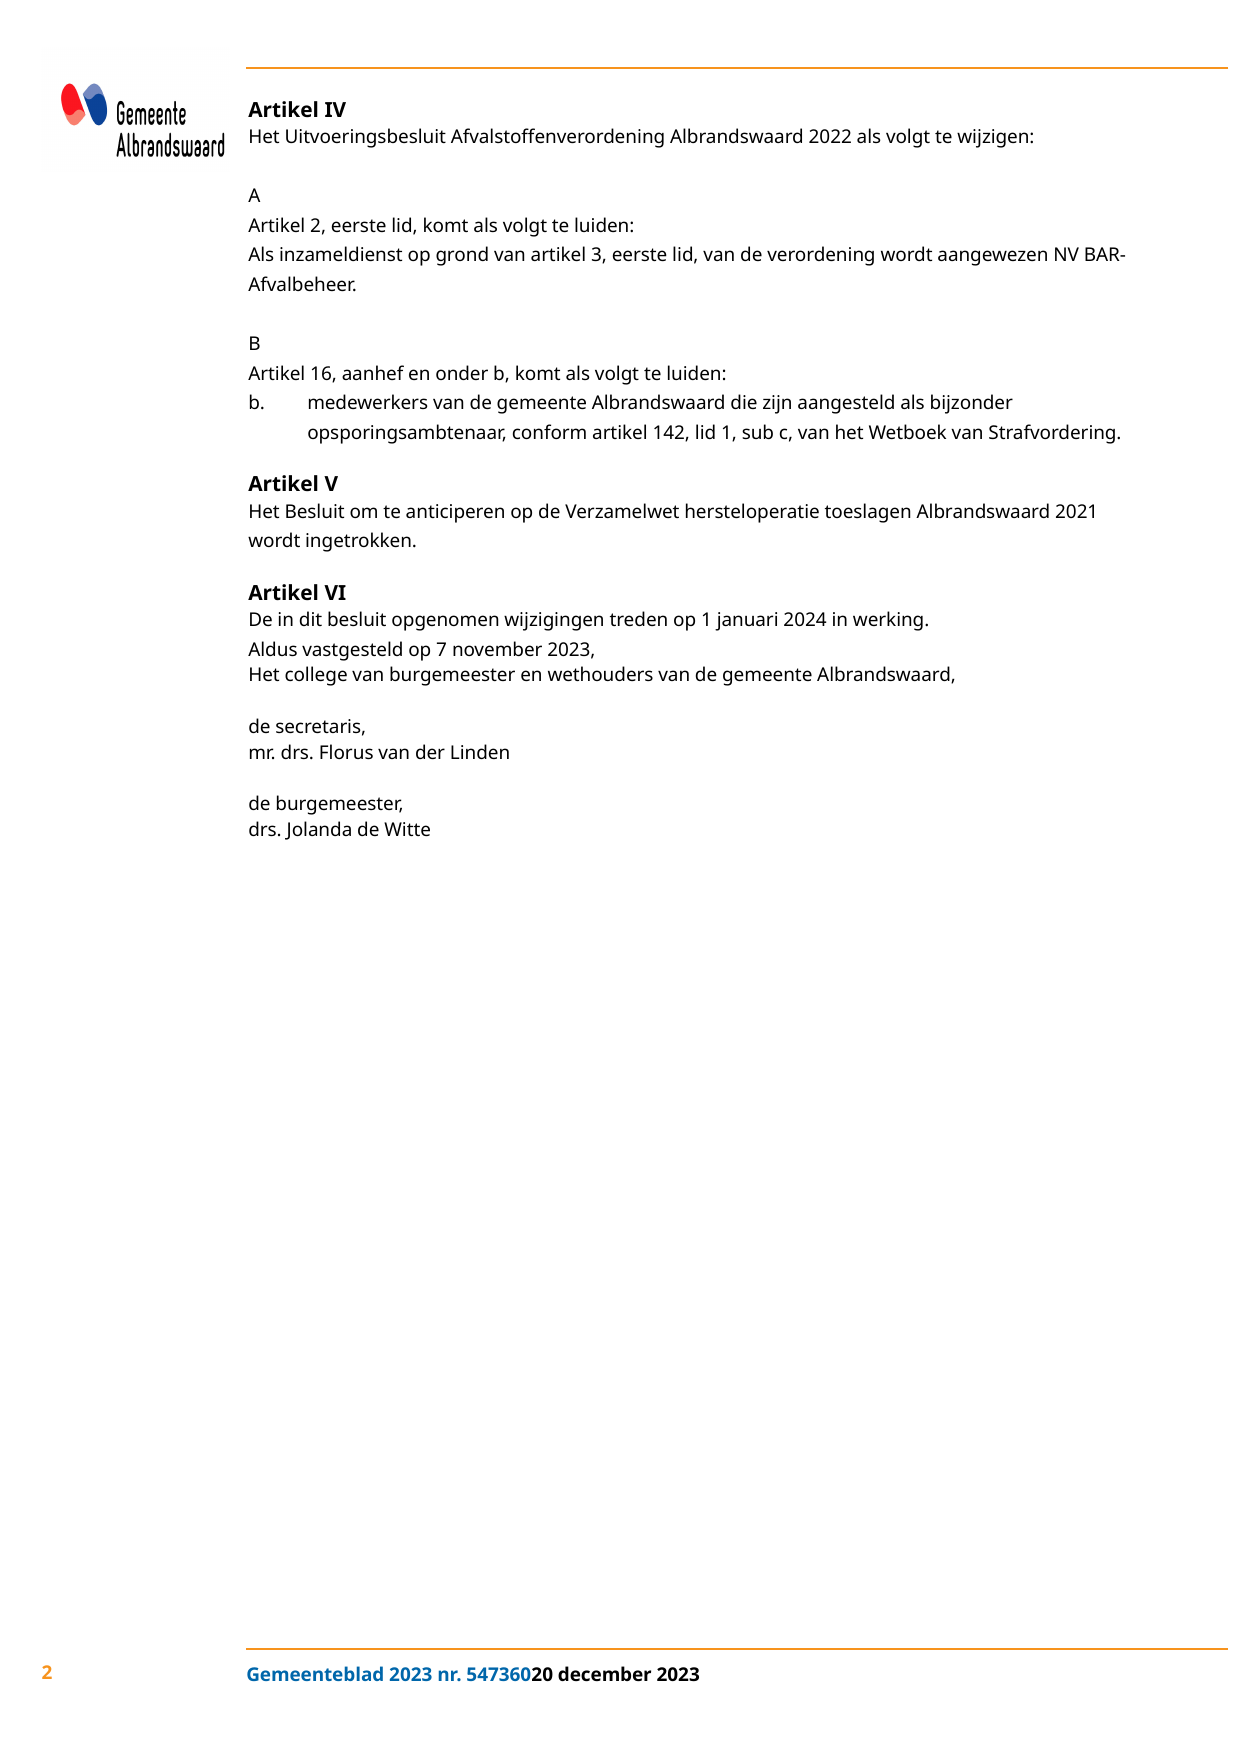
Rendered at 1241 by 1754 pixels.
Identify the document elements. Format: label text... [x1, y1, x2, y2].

text Artikel V [248, 469, 1152, 498]
text drs. Jolanda de Witte [248, 816, 1152, 842]
text De in dit besluit opgenomen wijzigingen treden op 1 januari 2024 in werking. [248, 606, 1152, 632]
text de secretaris, [248, 713, 1152, 739]
text Artikel VI [248, 578, 1152, 606]
text Aldus vastgesteld op 7 november 2023, [248, 636, 1152, 662]
text Artikel 2, eerste lid, komt als volgt te luiden: [248, 212, 1152, 238]
list medewerkers van de gemeente Albrandswaard die zijn aangesteld als bijzonder opsporingsambtenaar, conform artikel 142, lid 1, sub c, van het Wetboek van Strafvordering. [248, 389, 1152, 445]
text Artikel 16, aanhef en onder b, komt als volgt te luiden: [248, 360, 1152, 386]
text de burgemeester, [248, 790, 1152, 816]
text Als inzameldienst op grond van artikel 3, eerste lid, van de verordening wordt aangewezen NV BAR-Afvalbeheer. [248, 242, 1152, 297]
text Het Uitvoeringsbesluit Afvalstoffenverordening Albrandswaard 2022 als volgt te wijzigen: [248, 123, 1152, 149]
text Artikel IV [248, 95, 1152, 123]
picture [41, 47, 231, 172]
text B [248, 330, 1152, 356]
text Het college van burgemeester en wethouders van de gemeente Albrandswaard, [248, 662, 1152, 687]
text A [248, 182, 1152, 208]
text Het Besluit om te anticiperen op de Verzamelwet hersteloperatie toeslagen Albrandswaard 2021 wordt ingetrokken. [248, 498, 1152, 553]
text mr. drs. Florus van der Linden [248, 739, 1152, 764]
